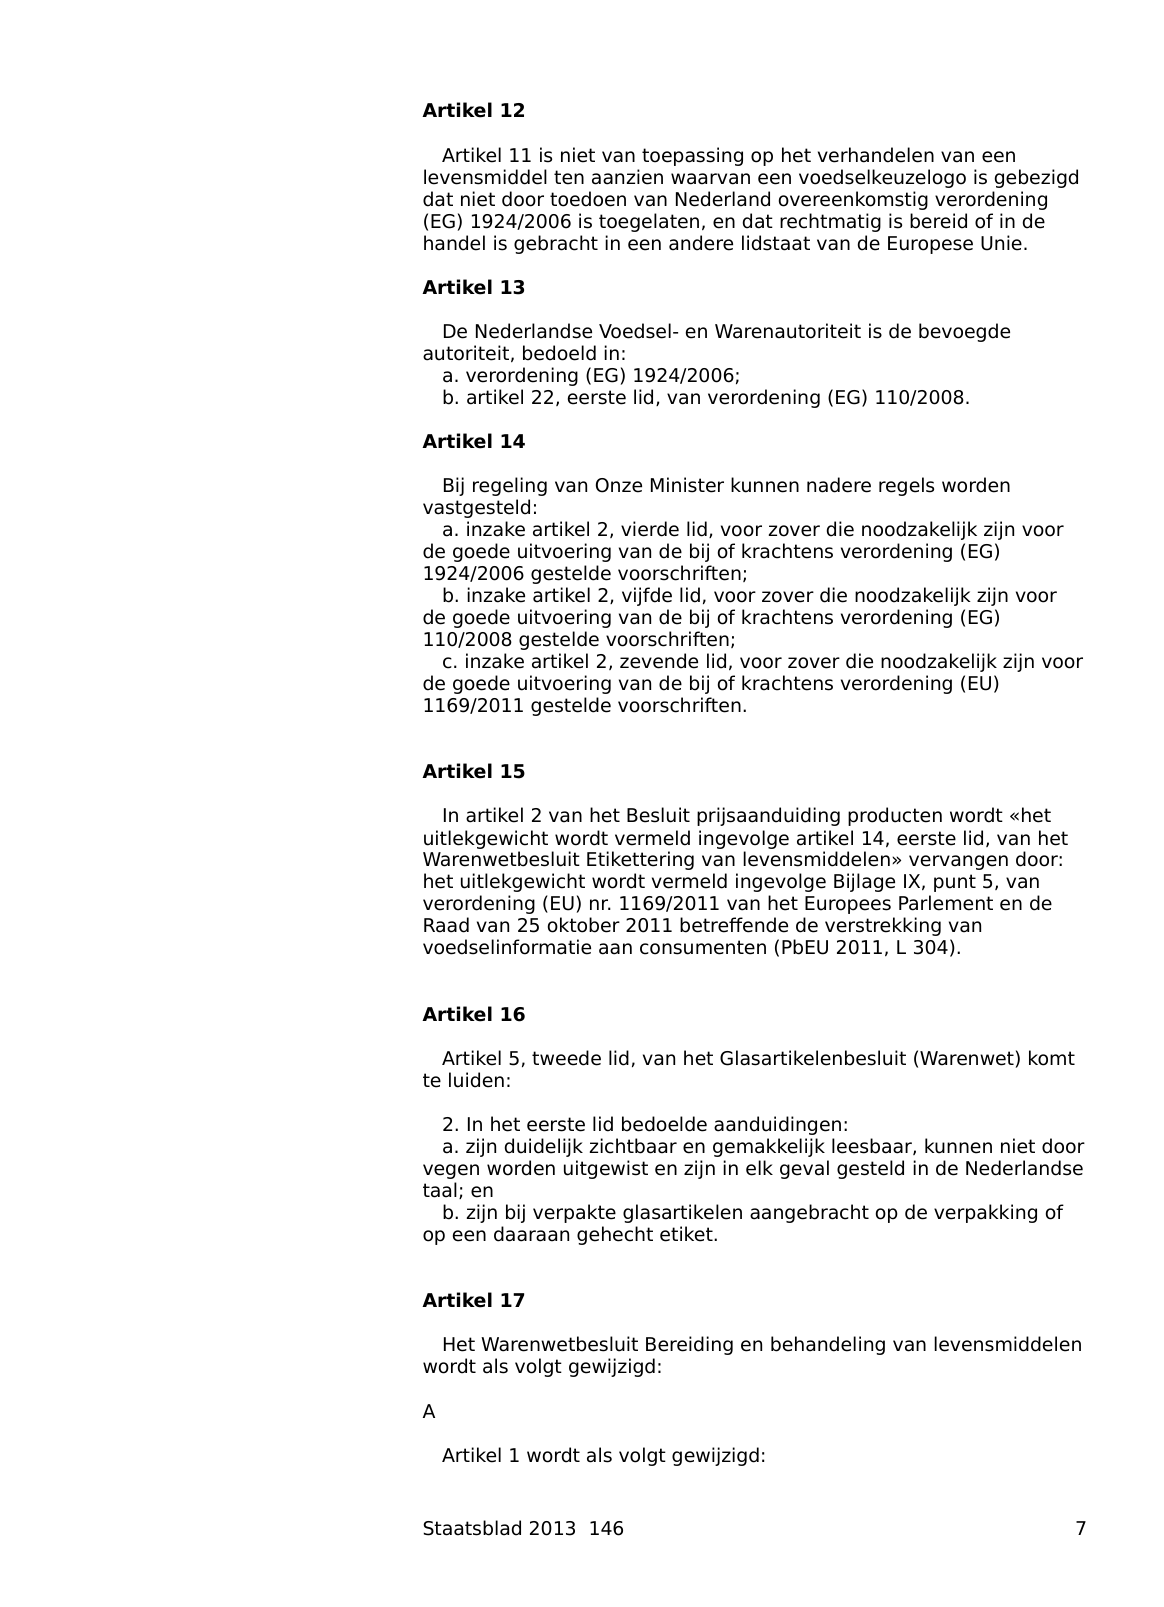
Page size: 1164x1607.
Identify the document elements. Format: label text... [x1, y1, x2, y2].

text a. verordening (EG) 1924/2006; [422, 365, 1087, 387]
text b. zijn bij verpakte glasartikelen aangebracht op de verpakking of op een daaraan gehecht etiket. [422, 1202, 1087, 1246]
subtitle Artikel 16 [422, 1004, 1087, 1026]
text c. inzake artikel 2, zevende lid, voor zover die noodzakelijk zijn voor de goede uitvoering van de bij of krachtens verordening (EU) 1169/2011 gestelde voorschriften. [422, 651, 1087, 717]
text a. zijn duidelijk zichtbaar en gemakkelijk leesbaar, kunnen niet door vegen worden uitgewist en zijn in elk geval gesteld in de Nederlandse taal; en [422, 1136, 1087, 1202]
text 2. In het eerste lid bedoelde aanduidingen: [422, 1114, 1087, 1136]
text In artikel 2 van het Besluit prijsaanduiding producten wordt «het uitlekgewicht wordt vermeld ingevolge artikel 14, eerste lid, van het Warenwetbesluit Etikettering van levensmiddelen» vervangen door: het uitlekgewicht wordt vermeld ingevolge Bijlage IX, punt 5, van verordening (EU) nr. 1169/2011 van het Europees Parlement en de Raad van 25 oktober 2011 betreffende de verstrekking van voedselinformatie aan consumenten (PbEU 2011, L 304). [422, 805, 1087, 959]
subtitle Artikel 13 [422, 277, 1087, 299]
text a. inzake artikel 2, vierde lid, voor zover die noodzakelijk zijn voor de goede uitvoering van de bij of krachtens verordening (EG) 1924/2006 gestelde voorschriften; [422, 519, 1087, 585]
text Artikel 5, tweede lid, van het Glasartikelenbesluit (Warenwet) komt te luiden: [422, 1048, 1087, 1092]
text A [422, 1401, 1087, 1422]
text b. artikel 22, eerste lid, van verordening (EG) 110/2008. [422, 387, 1087, 409]
subtitle Artikel 12 [422, 100, 1087, 122]
text Het Warenwetbesluit Bereiding en behandeling van levensmiddelen wordt als volgt gewijzigd: [422, 1334, 1087, 1378]
subtitle Artikel 17 [422, 1290, 1087, 1312]
text Artikel 1 wordt als volgt gewijzigd: [422, 1445, 1087, 1467]
text Artikel 11 is niet van toepassing op het verhandelen van een levensmiddel ten aanzien waarvan een voedselkeuzelogo is gebezigd dat niet door toedoen van Nederland overeenkomstig verordening (EG) 1924/2006 is toegelaten, en dat rechtmatig is bereid of in de handel is gebracht in een andere lidstaat van de Europese Unie. [422, 144, 1087, 254]
text b. inzake artikel 2, vijfde lid, voor zover die noodzakelijk zijn voor de goede uitvoering van de bij of krachtens verordening (EG) 110/2008 gestelde voorschriften; [422, 585, 1087, 651]
text Bij regeling van Onze Minister kunnen nadere regels worden vastgesteld: [422, 475, 1087, 519]
text De Nederlandse Voedsel- en Warenautoriteit is de bevoegde autoriteit, bedoeld in: [422, 321, 1087, 365]
subtitle Artikel 15 [422, 761, 1087, 783]
subtitle Artikel 14 [422, 431, 1087, 453]
